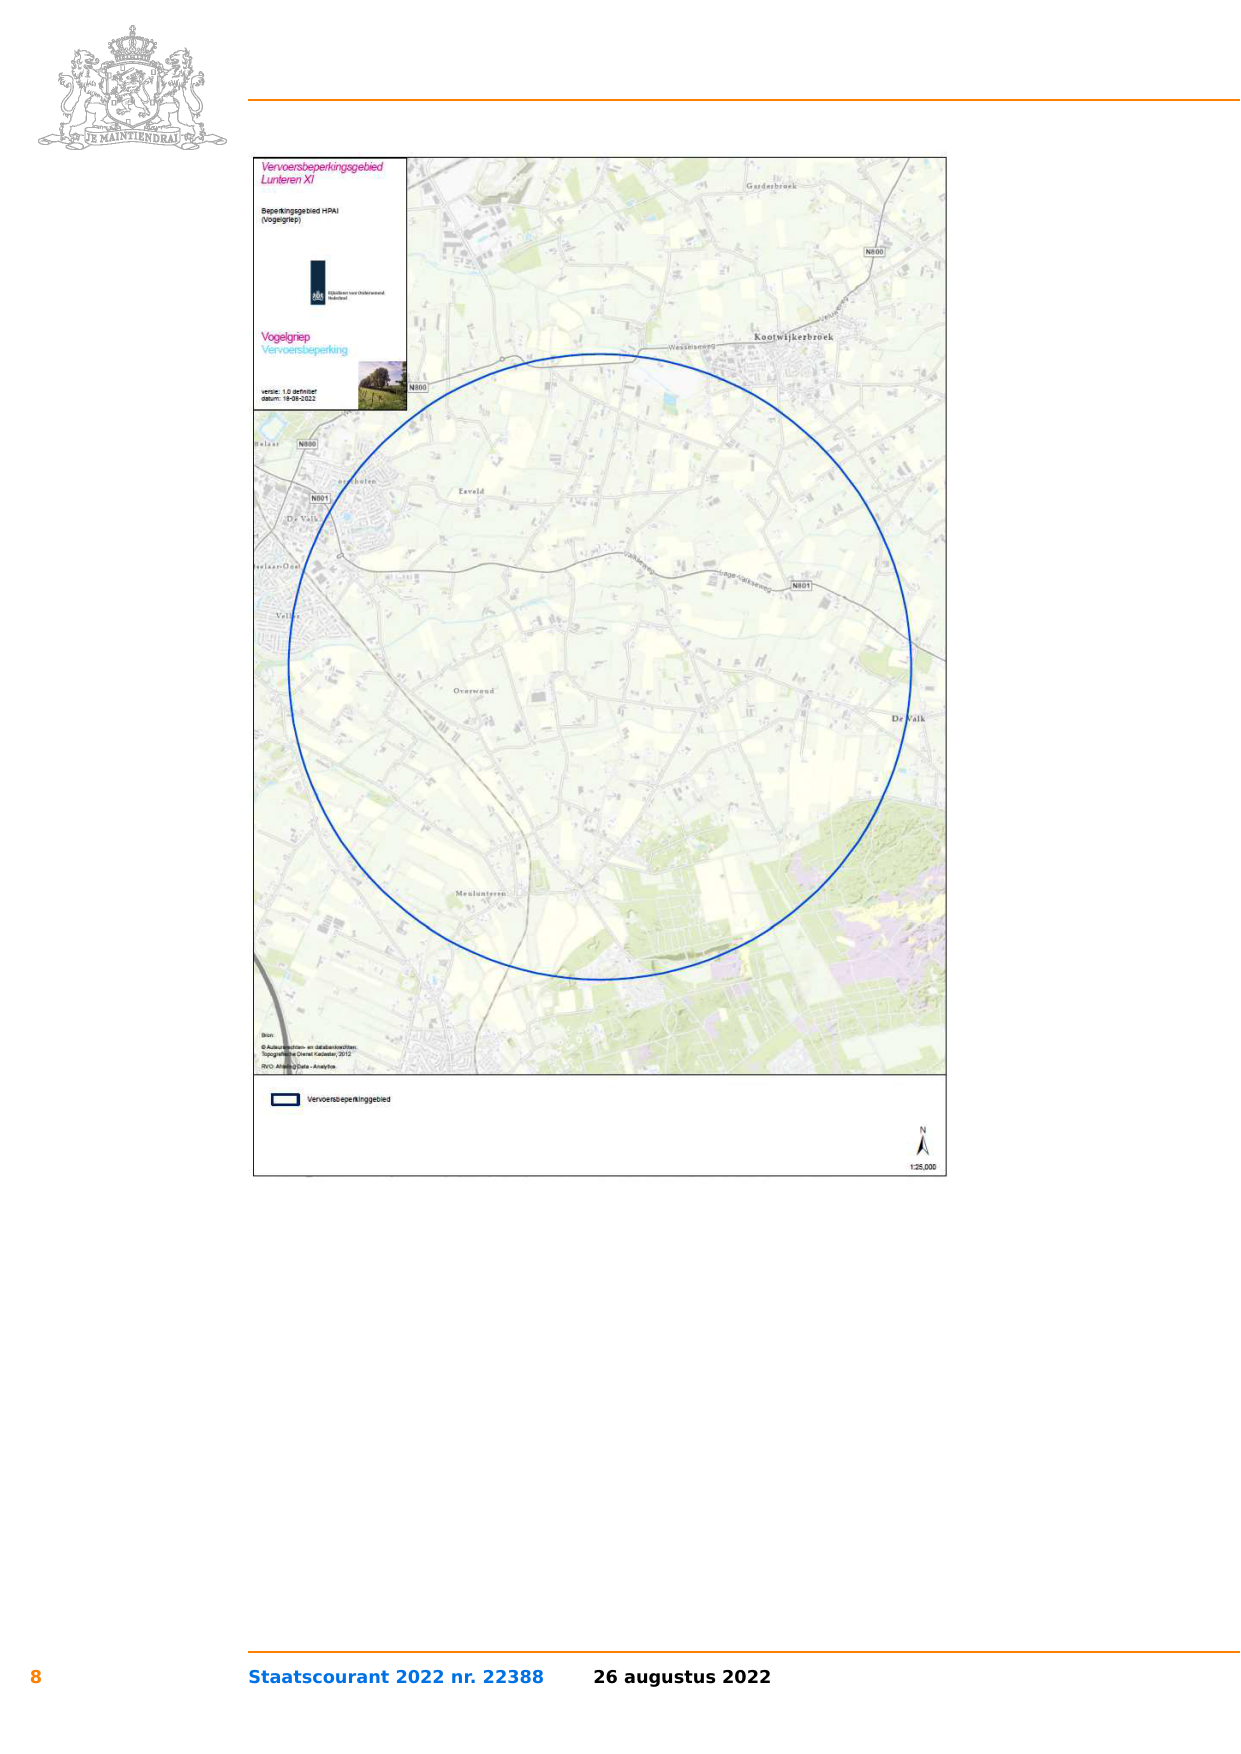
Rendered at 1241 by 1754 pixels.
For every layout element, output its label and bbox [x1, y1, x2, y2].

picture [248, 151, 957, 1186]
picture [38, 25, 227, 150]
